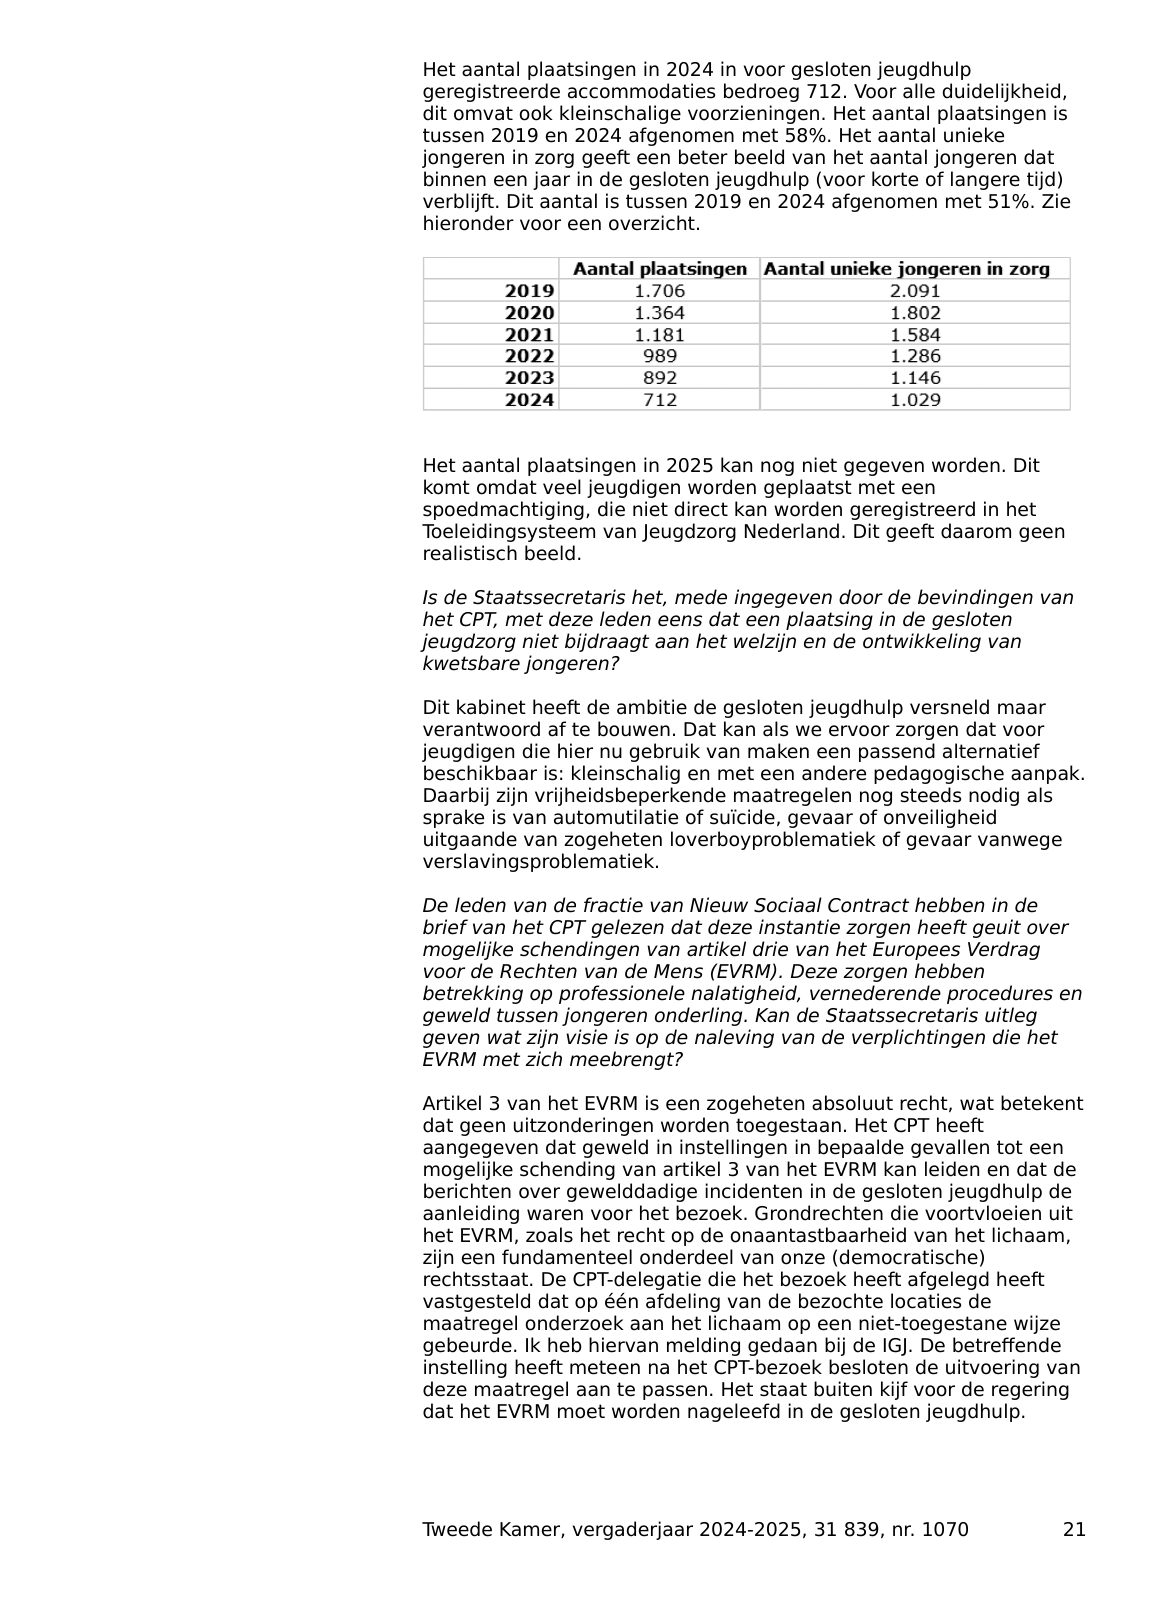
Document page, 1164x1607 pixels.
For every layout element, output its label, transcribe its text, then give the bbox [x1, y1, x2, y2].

text Het aantal plaatsingen in 2024 in voor gesloten jeugdhulp geregistreerde accommodaties bedroeg 712. Voor alle duidelijkheid, dit omvat ook kleinschalige voorzieningen. Het aantal plaatsingen is tussen 2019 en 2024 afgenomen met 58%. Het aantal unieke jongeren in zorg geeft een beter beeld van het aantal jongeren dat binnen een jaar in de gesloten jeugdhulp (voor korte of langere tijd) verblijft. Dit aantal is tussen 2019 en 2024 afgenomen met 51%. Zie hieronder voor een overzicht. [422, 59, 1087, 235]
text Is de Staatssecretaris het, mede ingegeven door de bevindingen van het CPT, met deze leden eens dat een plaatsing in de gesloten jeugdzorg niet bijdraagt aan het welzijn en de ontwikkeling van kwetsbare jongeren? [422, 587, 1087, 675]
picture [422, 257, 1072, 411]
text Artikel 3 van het EVRM is een zogeheten absoluut recht, wat betekent dat geen uitzonderingen worden toegestaan. Het CPT heeft aangegeven dat geweld in instellingen in bepaalde gevallen tot een mogelijke schending van artikel 3 van het EVRM kan leiden en dat de berichten over gewelddadige incidenten in de gesloten jeugdhulp de aanleiding waren voor het bezoek. Grondrechten die voortvloeien uit het EVRM, zoals het recht op de onaantastbaarheid van het lichaam, zijn een fundamenteel onderdeel van onze (democratische) rechtsstaat. De CPT-delegatie die het bezoek heeft afgelegd heeft vastgesteld dat op één afdeling van de bezochte locaties de maatregel onderzoek aan het lichaam op een niet-toegestane wijze gebeurde. Ik heb hiervan melding gedaan bij de IGJ. De betreffende instelling heeft meteen na het CPT-bezoek besloten de uitvoering van deze maatregel aan te passen. Het staat buiten kijf voor de regering dat het EVRM moet worden nageleefd in de gesloten jeugdhulp. [422, 1093, 1087, 1423]
text Dit kabinet heeft de ambitie de gesloten jeugdhulp versneld maar verantwoord af te bouwen. Dat kan als we ervoor zorgen dat voor jeugdigen die hier nu gebruik van maken een passend alternatief beschikbaar is: kleinschalig en met een andere pedagogische aanpak. Daarbij zijn vrijheidsbeperkende maatregelen nog steeds nodig als sprake is van automutilatie of suïcide, gevaar of onveiligheid uitgaande van zogeheten loverboyproblematiek of gevaar vanwege verslavingsproblematiek. [422, 697, 1087, 873]
text Het aantal plaatsingen in 2025 kan nog niet gegeven worden. Dit komt omdat veel jeugdigen worden geplaatst met een spoedmachtiging, die niet direct kan worden geregistreerd in het Toeleidingsysteem van Jeugdzorg Nederland. Dit geeft daarom geen realistisch beeld. [422, 455, 1087, 565]
text De leden van de fractie van Nieuw Sociaal Contract hebben in de brief van het CPT gelezen dat deze instantie zorgen heeft geuit over mogelijke schendingen van artikel drie van het Europees Verdrag voor de Rechten van de Mens (EVRM). Deze zorgen hebben betrekking op professionele nalatigheid, vernederende procedures en geweld tussen jongeren onderling. Kan de Staatssecretaris uitleg geven wat zijn visie is op de naleving van de verplichtingen die het EVRM met zich meebrengt? [422, 895, 1087, 1071]
